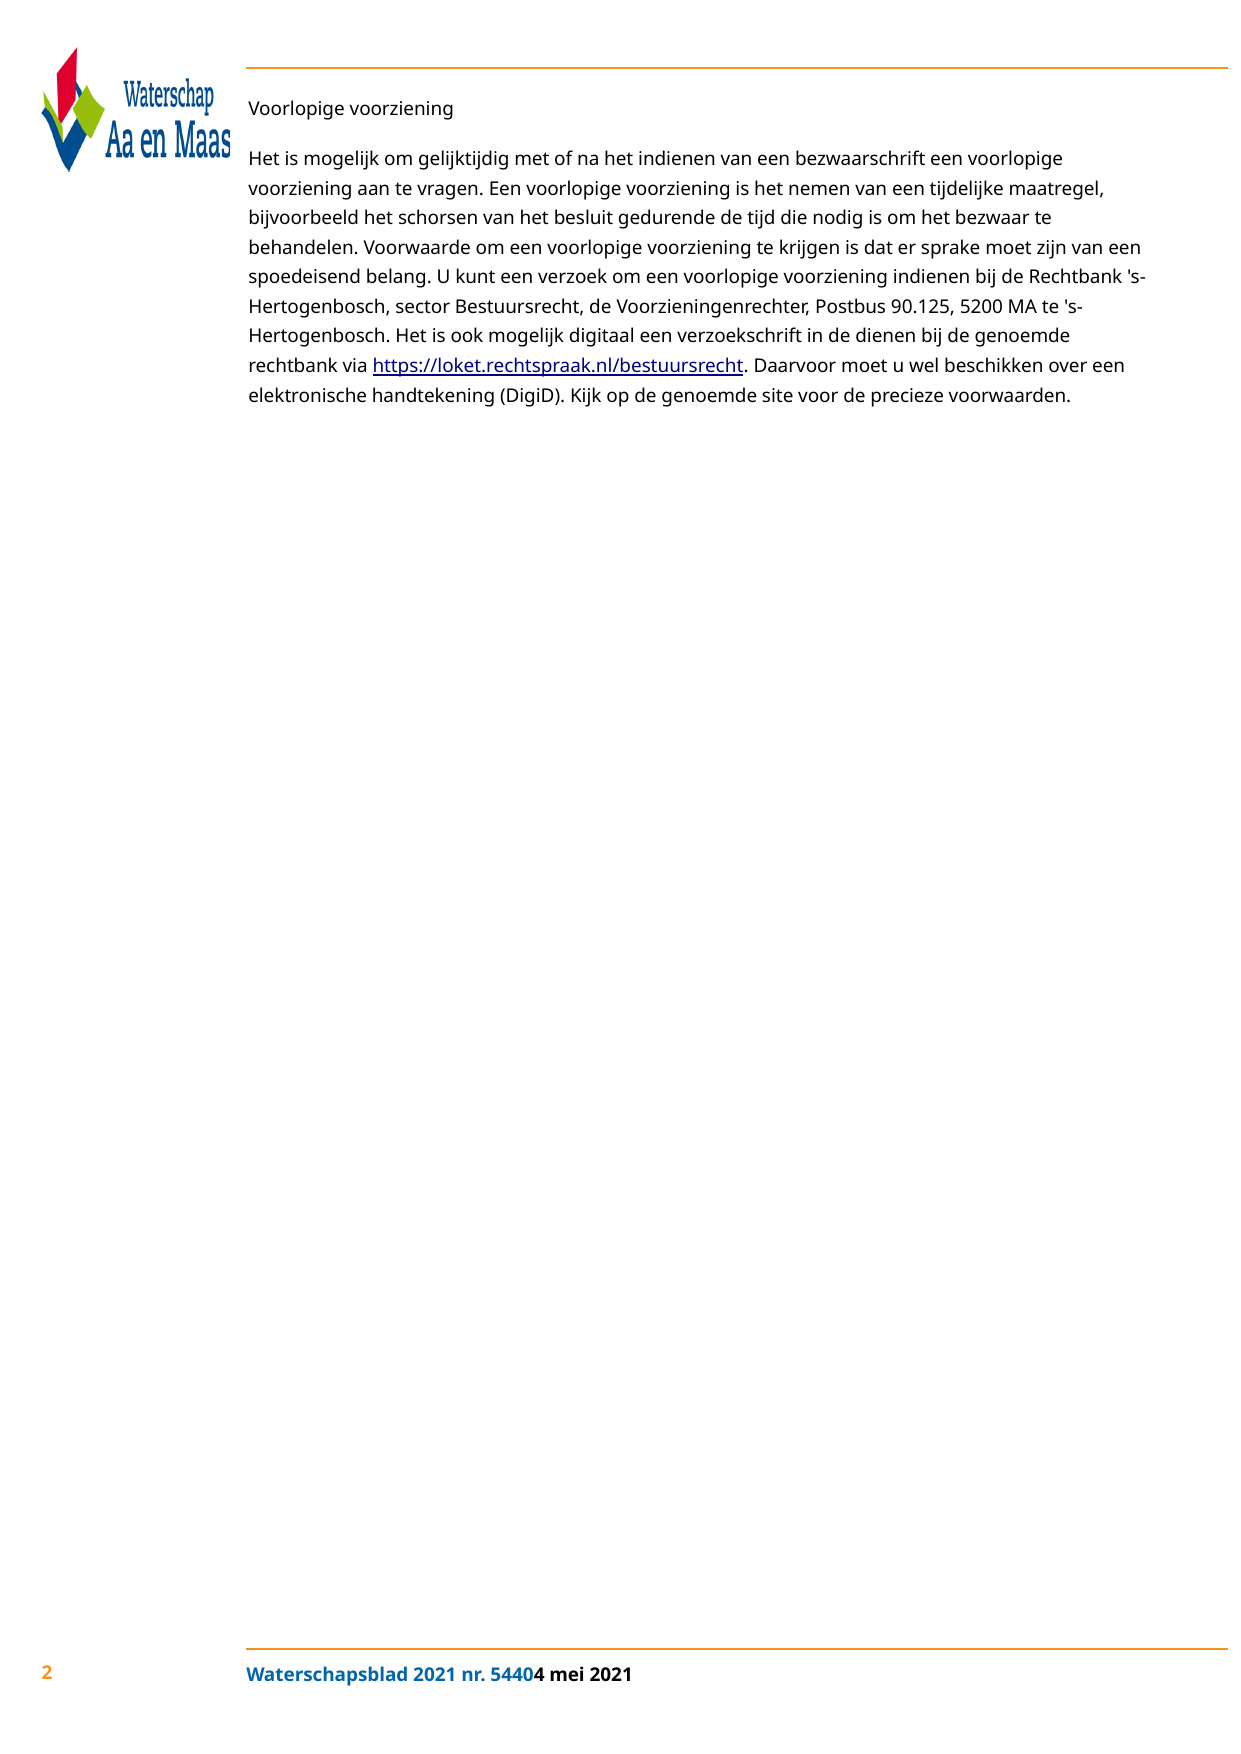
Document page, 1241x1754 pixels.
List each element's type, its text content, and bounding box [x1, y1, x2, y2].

text Voorlopige voorziening [248, 95, 1152, 121]
picture [41, 47, 231, 172]
text Het is mogelijk om gelijktijdig met of na het indienen van een bezwaarschrift een voorlopige voorziening aan te vragen. Een voorlopige voorziening is het nemen van een tijdelijke maatregel, bijvoorbeeld het schorsen van het besluit gedurende de tijd die nodig is om het bezwaar te behandelen. Voorwaarde om een voorlopige voorziening te krijgen is dat er sprake moet zijn van een spoedeisend belang. U kunt een verzoek om een voorlopige voorziening indienen bij de Rechtbank 's-Hertogenbosch, sector Bestuursrecht, de Voorzieningenrechter, Postbus 90.125, 5200 MA te 's-Hertogenbosch. Het is ook mogelijk digitaal een verzoekschrift in de dienen bij de genoemde rechtbank via https://loket.rechtspraak.nl/bestuursrecht. Daarvoor moet u wel beschikken over een elektronische handtekening (DigiD). Kijk op de genoemde site voor de precieze voorwaarden. [248, 145, 1152, 408]
